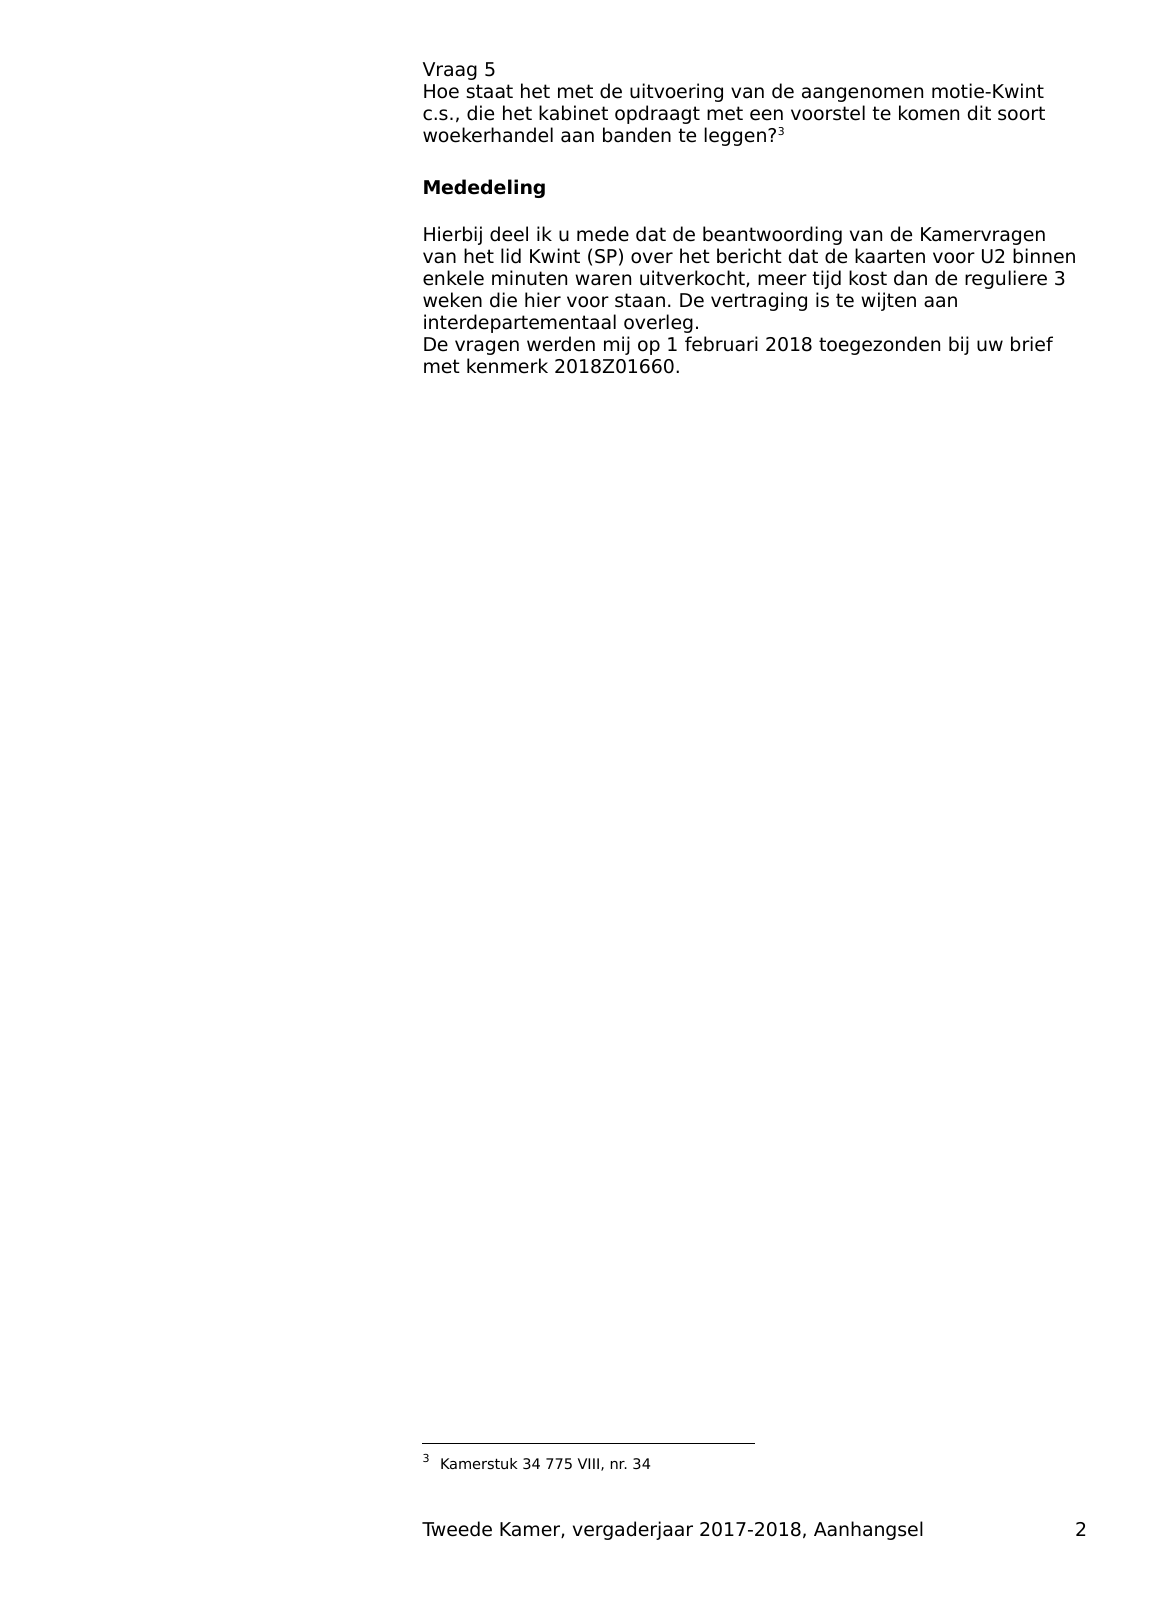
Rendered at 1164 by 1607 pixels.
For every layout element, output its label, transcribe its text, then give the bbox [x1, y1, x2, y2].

text Hoe staat het met de uitvoering van de aangenomen motie-Kwint c.s., die het kabinet opdraagt met een voorstel te komen dit soort woekerhandel aan banden te leggen? [422, 81, 1087, 147]
text De vragen werden mij op 1 februari 2018 toegezonden bij uw brief met kenmerk 2018Z01660. [422, 334, 1087, 378]
text Kamerstuk 34 775 VIII, nr. 34 [422, 1452, 1087, 1474]
text Hierbij deel ik u mede dat de beantwoording van de Kamervragen van het lid Kwint (SP) over het bericht dat de kaarten voor U2 binnen enkele minuten waren uitverkocht, meer tijd kost dan de reguliere 3 weken die hier voor staan. De vertraging is te wijten aan interdepartementaal overleg. [422, 224, 1087, 334]
subtitle Mededeling [422, 177, 1087, 199]
text Vraag 5 [422, 59, 1087, 81]
